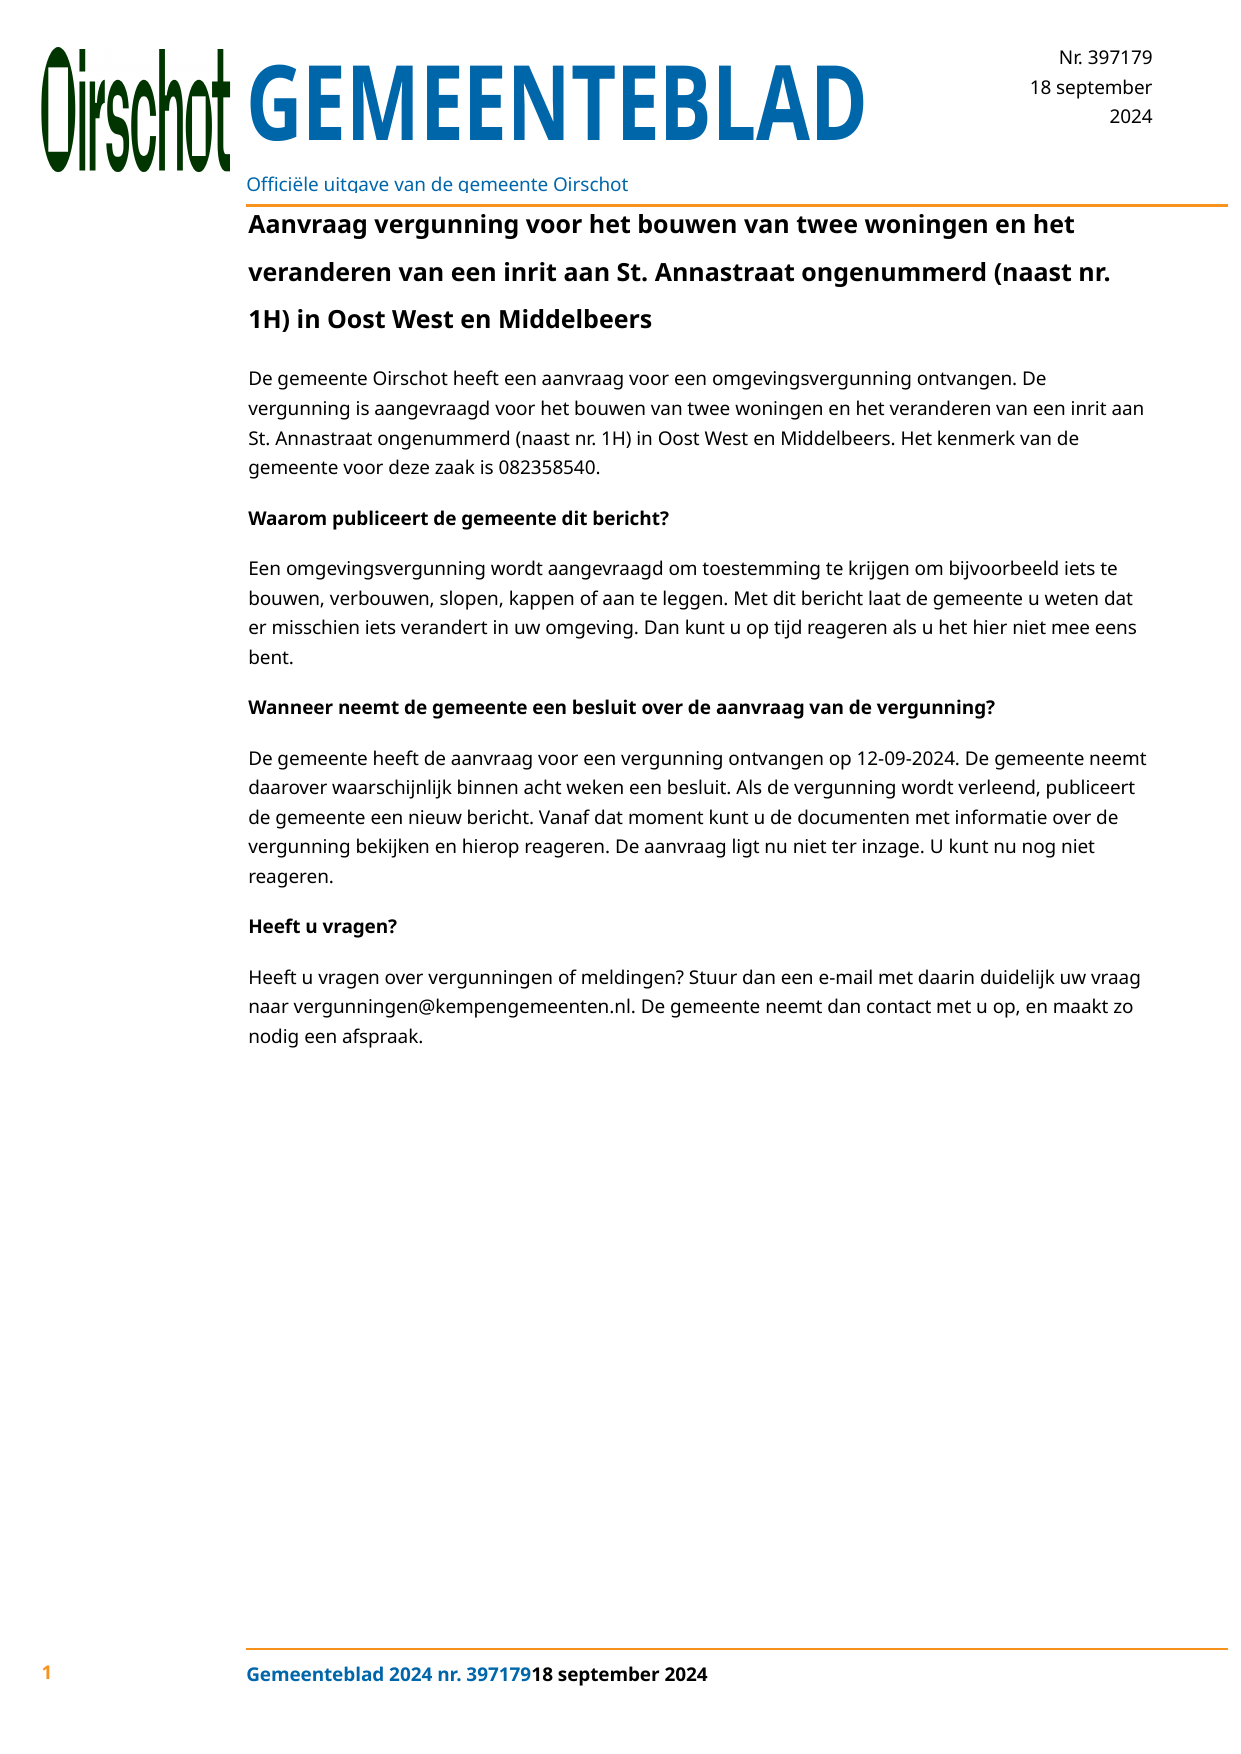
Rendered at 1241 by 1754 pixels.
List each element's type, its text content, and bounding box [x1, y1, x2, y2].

text Waarom publiceert de gemeente dit bericht? [248, 505, 1152, 530]
text Heeft u vragen over vergunningen of meldingen? Stuur dan een e-mail met daarin duidelijk uw vraag naar vergunningen@kempengemeenten.nl. De gemeente neemt dan contact met u op, en maakt zo nodig een afspraak. [248, 964, 1152, 1049]
text De gemeente Oirschot heeft een aanvraag voor een omgevingsvergunning ontvangen. De vergunning is aangevraagd voor het bouwen van twee woningen en het veranderen van een inrit aan St. Annastraat ongenummerd (naast nr. 1H) in Oost West en Middelbeers. Het kenmerk van de gemeente voor deze zaak is 082358540. [248, 366, 1152, 480]
text Een omgevingsvergunning wordt aangevraagd om toestemming te krijgen om bijvoorbeeld iets te bouwen, verbouwen, slopen, kappen of aan te leggen. Met dit bericht laat de gemeente u weten dat er misschien iets verandert in uw omgeving. Dan kunt u op tijd reageren als u het hier niet mee eens bent. [248, 555, 1152, 669]
picture [41, 47, 231, 172]
text De gemeente heeft de aanvraag voor een vergunning ontvangen op 12-09-2024. De gemeente neemt daarover waarschijnlijk binnen acht weken een besluit. Als de vergunning wordt verleend, publiceert de gemeente een nieuw bericht. Vanaf dat moment kunt u de documenten met informatie over de vergunning bekijken en hierop reageren. De aanvraag ligt nu niet ter inzage. U kunt nu nog niet reageren. [248, 745, 1152, 889]
text Heeft u vragen? [248, 913, 1152, 939]
text Aanvraag vergunning voor het bouwen van twee woningen en het veranderen van een inrit aan St. Annastraat ongenummerd (naast nr. 1H) in Oost West en Middelbeers [248, 207, 1152, 336]
text Wanneer neemt de gemeente een besluit over de aanvraag van de vergunning? [248, 694, 1152, 720]
